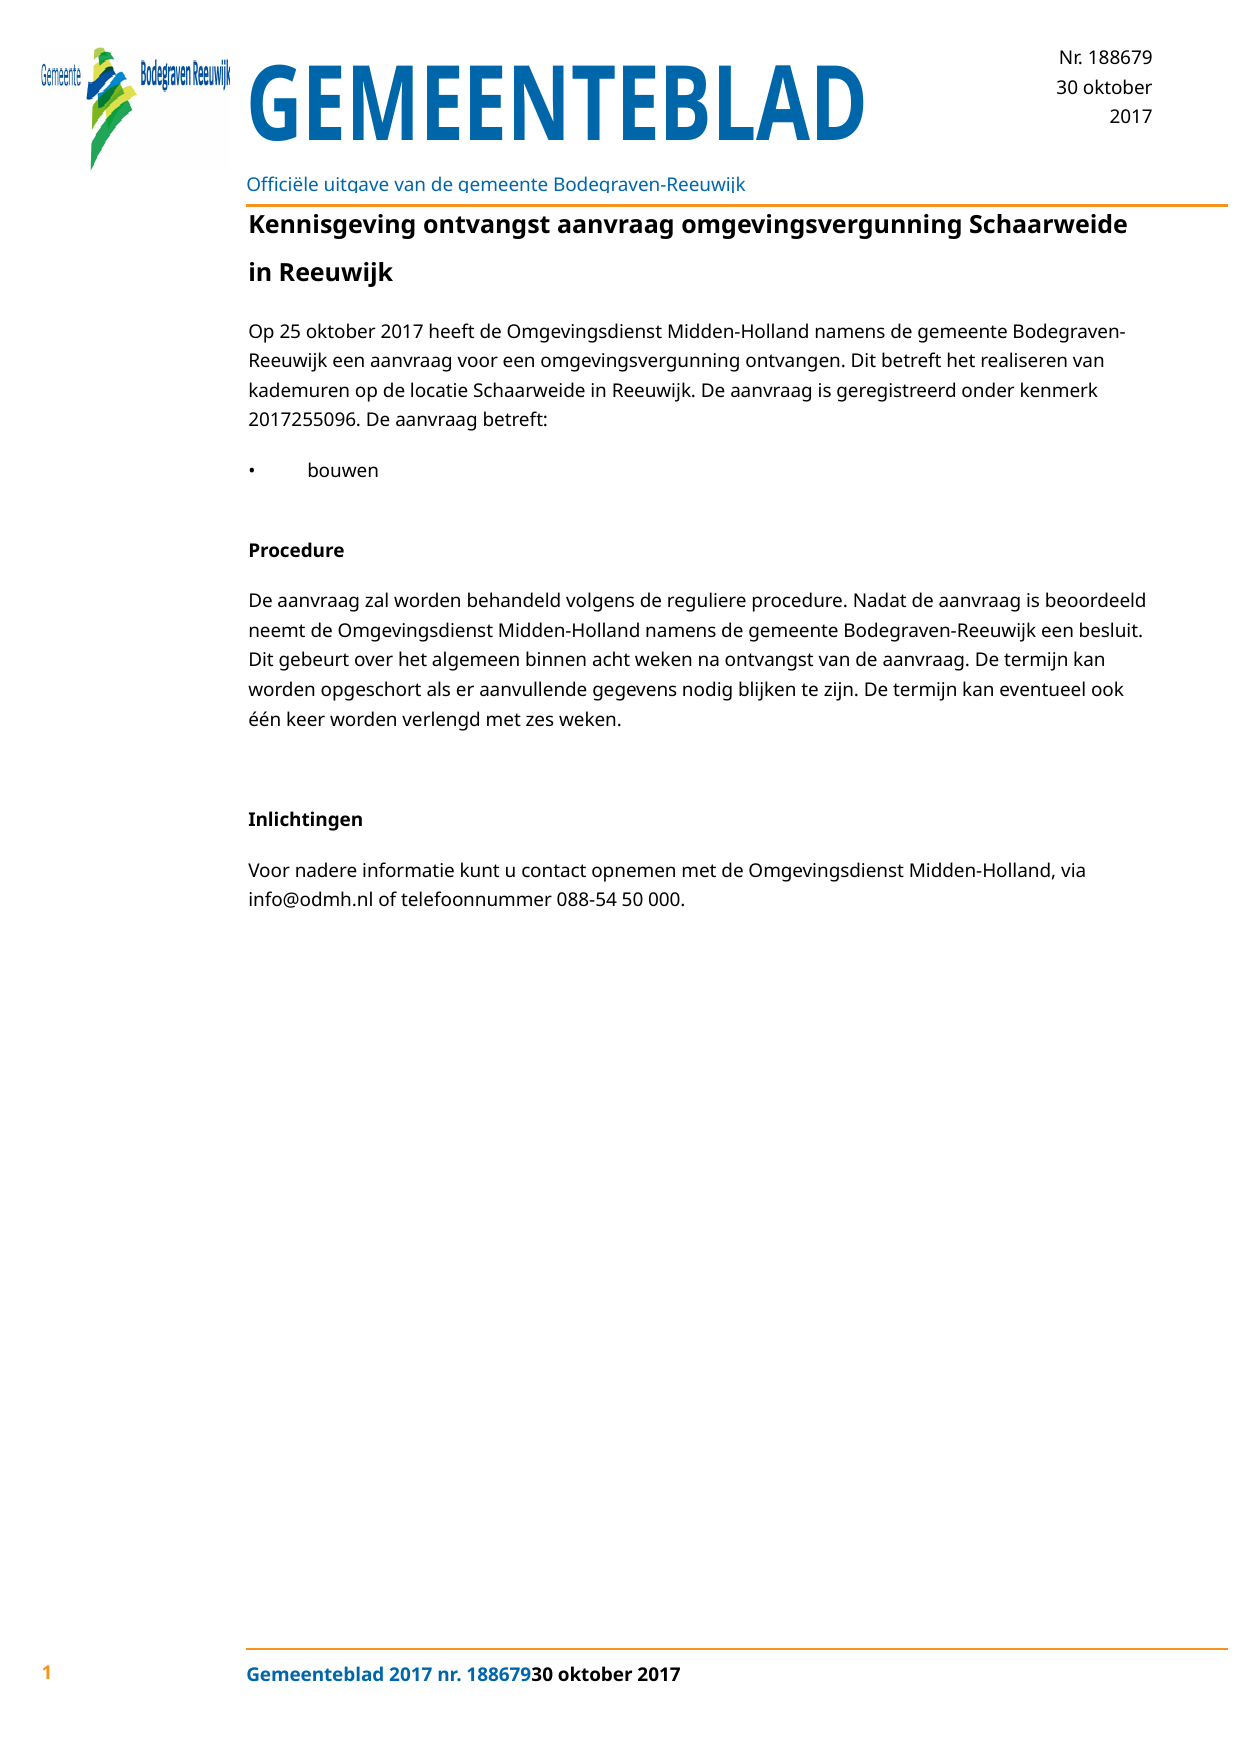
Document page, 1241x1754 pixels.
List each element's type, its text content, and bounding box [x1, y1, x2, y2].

text Procedure [248, 537, 1152, 563]
text Voor nadere informatie kunt u contact opnemen met de Omgevingsdienst Midden-Holland, via info@odmh.nl of telefoonnummer 088-54 50 000. [248, 857, 1152, 912]
text Inlichtingen [248, 807, 1152, 832]
text De aanvraag zal worden behandeld volgens de reguliere procedure. Nadat de aanvraag is beoordeeld neemt de Omgevingsdienst Midden-Holland namens de gemeente Bodegraven-Reeuwijk een besluit. Dit gebeurt over het algemeen binnen acht weken na ontvangst van de aanvraag. De termijn kan worden opgeschort als er aanvullende gegevens nodig blijken te zijn. De termijn kan eventueel ook één keer worden verlengd met zes weken. [248, 587, 1152, 732]
text Op 25 oktober 2017 heeft de Omgevingsdienst Midden-Holland namens de gemeente Bodegraven-Reeuwijk een aanvraag voor een omgevingsvergunning ontvangen. Dit betreft het realiseren van kademuren op de locatie Schaarweide in Reeuwijk. De aanvraag is geregistreerd onder kenmerk 2017255096. De aanvraag betreft: [248, 318, 1152, 432]
list bouwen [248, 457, 1152, 483]
picture [41, 47, 231, 172]
text Kennisgeving ontvangst aanvraag omgevingsvergunning Schaarweide in Reeuwijk [248, 207, 1152, 288]
